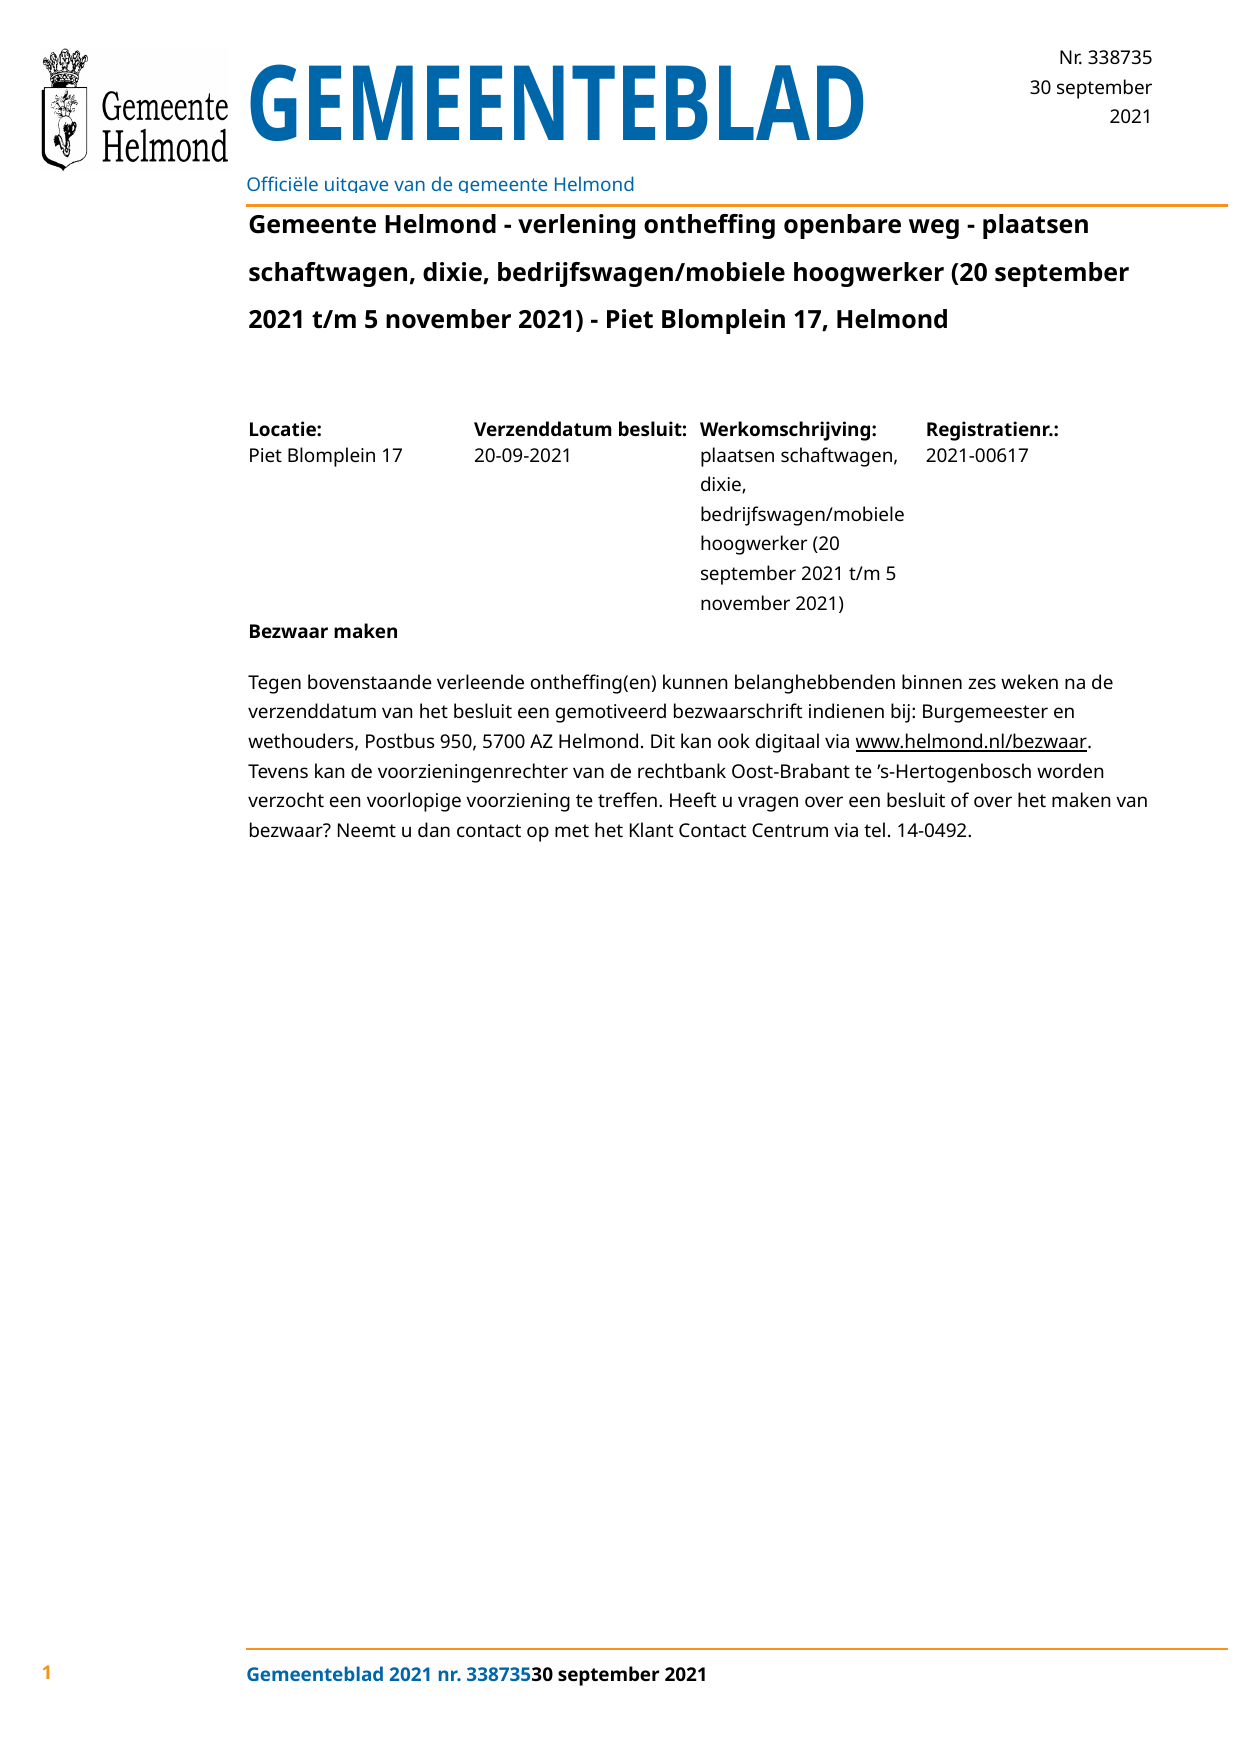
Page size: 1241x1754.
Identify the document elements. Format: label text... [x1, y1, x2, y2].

table_cell Piet Blomplein 17 [248, 442, 474, 615]
text Gemeente Helmond - verlening ontheffing openbare weg - plaatsen schaftwagen, dixie, bedrijfswagen/mobiele hoogwerker (20 september 2021 t/m 5 november 2021) - Piet Blomplein 17, Helmond [248, 207, 1152, 336]
text Bezwaar maken [248, 619, 1152, 644]
table_header Verzenddatum besluit: [474, 416, 700, 442]
table_header Werkomschrijving: [700, 416, 926, 442]
table_cell 2021-00617 [926, 442, 1152, 615]
table_header Registratienr.: [926, 416, 1152, 442]
table_cell 20-09-2021 [474, 442, 700, 615]
table_cell plaatsen schaftwagen, dixie, bedrijfswagen/mobiele hoogwerker (20 september 2021 t/m 5 november 2021) [700, 442, 926, 615]
picture [41, 47, 231, 172]
text Tegen bovenstaande verleende ontheffing(en) kunnen belanghebbenden binnen zes weken na de verzenddatum van het besluit een gemotiveerd bezwaarschrift indienen bij: Burgemeester en wethouders, Postbus 950, 5700 AZ Helmond. Dit kan ook digitaal via www.helmond.nl/bezwaar. Tevens kan de voorzieningenrechter van de rechtbank Oost-Brabant te ’s-Hertogenbosch worden verzocht een voorlopige voorziening te treffen. Heeft u vragen over een besluit of over het maken van bezwaar? Neemt u dan contact op met het Klant Contact Centrum via tel. 14-0492. [248, 669, 1152, 843]
table_header Locatie: [248, 416, 474, 442]
